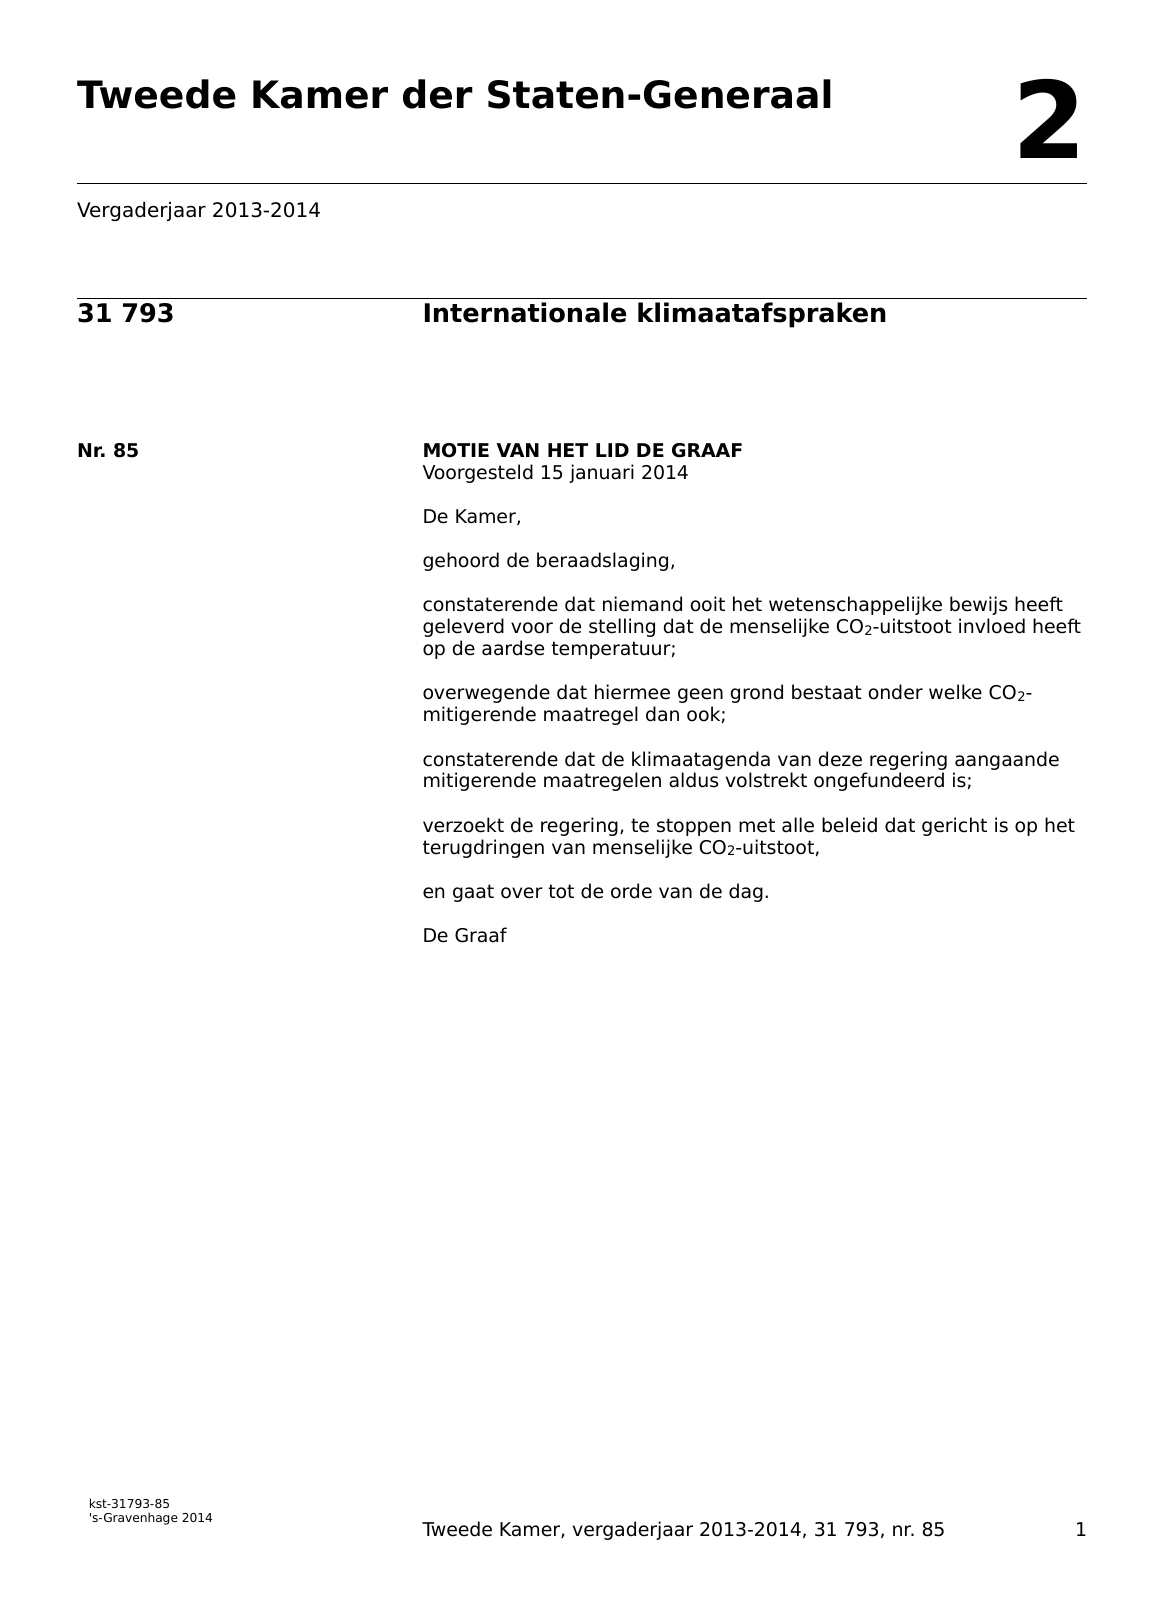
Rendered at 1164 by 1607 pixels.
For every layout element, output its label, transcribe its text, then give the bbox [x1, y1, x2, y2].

text gehoord de beraadslaging, [422, 550, 1087, 572]
text en gaat over tot de orde van de dag. [422, 881, 1087, 903]
text constaterende dat de klimaatagenda van deze regering aangaande mitigerende maatregelen aldus volstrekt ongefundeerd is; [422, 748, 1087, 792]
text verzoekt de regering, te stoppen met alle beleid dat gericht is op het terugdringen van menselijke CO2-uitstoot, [422, 814, 1087, 858]
text De Graaf [422, 925, 1087, 947]
text Voorgesteld 15 januari 2014 [422, 462, 1087, 484]
text De Kamer, [422, 506, 1087, 528]
subtitle 31 793 Internationale klimaatafspraken [77, 299, 1087, 329]
subtitle Nr. 85 MOTIE VAN HET LID DE GRAAF [77, 440, 1087, 462]
table_cell Vergaderjaar 2013-2014 [77, 184, 1087, 298]
table_header 2 [886, 59, 1087, 183]
text constaterende dat niemand ooit het wetenschappelijke bewijs heeft geleverd voor de stelling dat de menselijke CO2-uitstoot invloed heeft op de aardse temperatuur; [422, 594, 1087, 660]
text 's-Gravenhage 2014 [88, 1511, 323, 1525]
text kst-31793-85 [88, 1497, 323, 1511]
table_header Tweede Kamer der Staten-Generaal [77, 59, 886, 183]
text overwegende dat hiermee geen grond bestaat onder welke CO2-mitigerende maatregel dan ook; [422, 682, 1087, 726]
